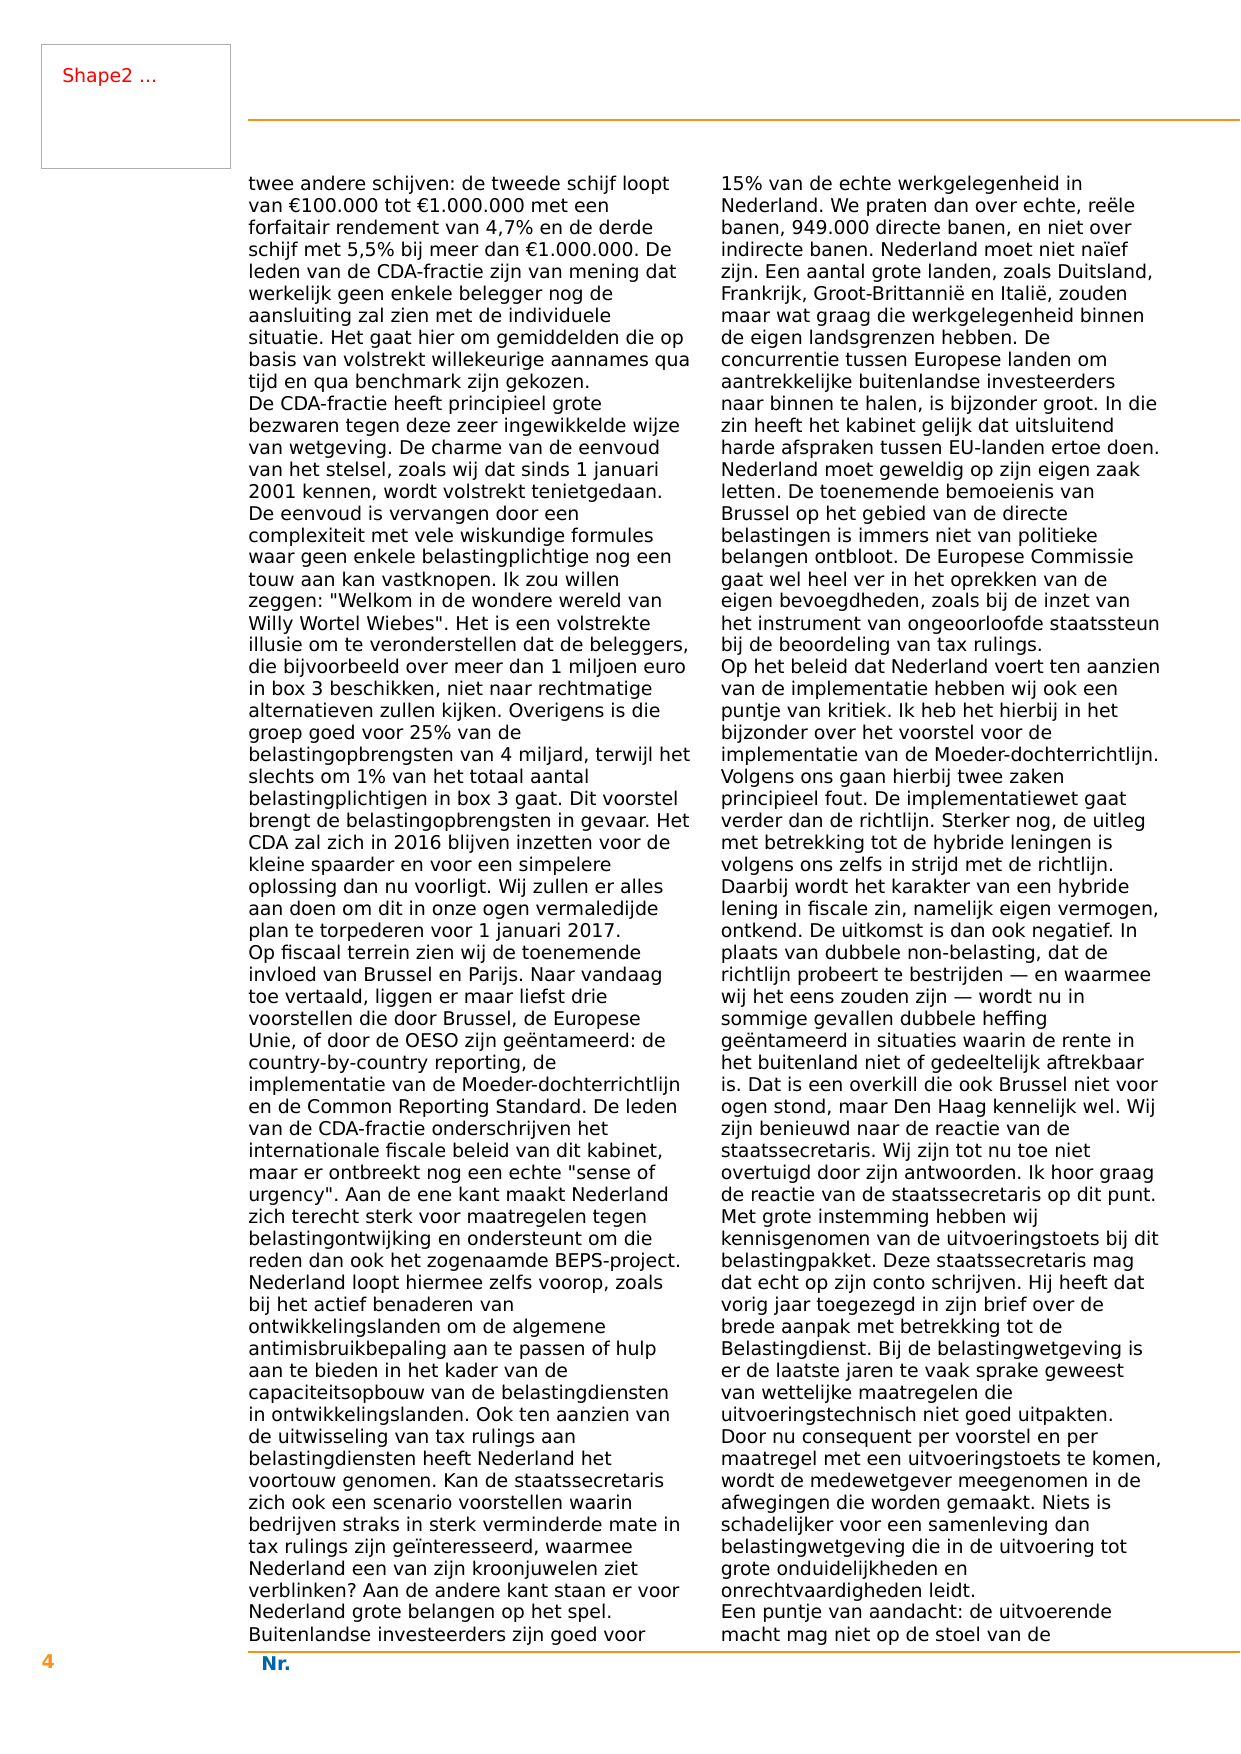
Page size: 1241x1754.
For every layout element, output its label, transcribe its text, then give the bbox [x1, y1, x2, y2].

text Met grote instemming hebben wij kennisgenomen van de uitvoeringstoets bij dit belastingpakket. Deze staatssecretaris mag dat echt op zijn conto schrijven. Hij heeft dat vorig jaar toegezegd in zijn brief over de brede aanpak met betrekking tot de Belastingdienst. Bij de belastingwetgeving is er de laatste jaren te vaak sprake geweest van wettelijke maatregelen die uitvoeringstechnisch niet goed uitpakten. Door nu consequent per voorstel en per maatregel met een uitvoeringstoets te komen, wordt de medewetgever meegenomen in de afwegingen die worden gemaakt. Niets is schadelijker voor een samenleving dan belastingwetgeving die in de uitvoering tot grote onduidelijkheden en onrechtvaardigheden leidt. [721, 1206, 1163, 1601]
text Op fiscaal terrein zien wij de toenemende invloed van Brussel en Parijs. Naar vandaag toe vertaald, liggen er maar liefst drie voorstellen die door Brussel, de Europese Unie, of door de OESO zijn geëntameerd: de country-by-country reporting, de implementatie van de Moeder-dochterrichtlijn en de Common Reporting Standard. De leden van de CDA-fractie onderschrijven het internationale fiscale beleid van dit kabinet, maar er ontbreekt nog een echte "sense of urgency". Aan de ene kant maakt Nederland zich terecht sterk voor maatregelen tegen belastingontwijking en ondersteunt om die reden dan ook het zogenaamde BEPS-project. Nederland loopt hiermee zelfs voorop, zoals bij het actief benaderen van ontwikkelingslanden om de algemene antimisbruikbepaling aan te passen of hulp aan te bieden in het kader van de capaciteitsopbouw van de belastingdiensten in ontwikkelingslanden. Ook ten aanzien van de uitwisseling van tax rulings aan belastingdiensten heeft Nederland het voortouw genomen. Kan de staatssecretaris zich ook een scenario voorstellen waarin bedrijven straks in sterk verminderde mate in tax rulings zijn geïnteresseerd, waarmee Nederland een van zijn kroonjuwelen ziet verblinken? Aan de andere kant staan er voor Nederland grote belangen op het spel. Buitenlandse investeerders zijn goed voor [248, 942, 691, 1645]
text 15% van de echte werkgelegenheid in Nederland. We praten dan over echte, reële banen, 949.000 directe banen, en niet over indirecte banen. Nederland moet niet naïef zijn. Een aantal grote landen, zoals Duitsland, Frankrijk, Groot-Brittannië en Italië, zouden maar wat graag die werkgelegenheid binnen de eigen landsgrenzen hebben. De concurrentie tussen Europese landen om aantrekkelijke buitenlandse investeerders naar binnen te halen, is bijzonder groot. In die zin heeft het kabinet gelijk dat uitsluitend harde afspraken tussen EU-landen ertoe doen. Nederland moet geweldig op zijn eigen zaak letten. De toenemende bemoeienis van Brussel op het gebied van de directe belastingen is immers niet van politieke belangen ontbloot. De Europese Commissie gaat wel heel ver in het oprekken van de eigen bevoegdheden, zoals bij de inzet van het instrument van ongeoorloofde staatssteun bij de beoordeling van tax rulings. [721, 173, 1163, 656]
text twee andere schijven: de tweede schijf loopt van €100.000 tot €1.000.000 met een forfaitair rendement van 4,7% en de derde schijf met 5,5% bij meer dan €1.000.000. De leden van de CDA-fractie zijn van mening dat werkelijk geen enkele belegger nog de aansluiting zal zien met de individuele situatie. Het gaat hier om gemiddelden die op basis van volstrekt willekeurige aannames qua tijd en qua benchmark zijn gekozen. [248, 173, 691, 393]
text Op het beleid dat Nederland voert ten aanzien van de implementatie hebben wij ook een puntje van kritiek. Ik heb het hierbij in het bijzonder over het voorstel voor de implementatie van de Moeder-dochterrichtlijn. Volgens ons gaan hierbij twee zaken principieel fout. De implementatiewet gaat verder dan de richtlijn. Sterker nog, de uitleg met betrekking tot de hybride leningen is volgens ons zelfs in strijd met de richtlijn. Daarbij wordt het karakter van een hybride lening in fiscale zin, namelijk eigen vermogen, ontkend. De uitkomst is dan ook negatief. In plaats van dubbele non-belasting, dat de richtlijn probeert te bestrijden — en waarmee wij het eens zouden zijn — wordt nu in sommige gevallen dubbele heffing geëntameerd in situaties waarin de rente in het buitenland niet of gedeeltelijk aftrekbaar is. Dat is een overkill die ook Brussel niet voor ogen stond, maar Den Haag kennelijk wel. Wij zijn benieuwd naar de reactie van de staatssecretaris. Wij zijn tot nu toe niet overtuigd door zijn antwoorden. Ik hoor graag de reactie van de staatssecretaris op dit punt. [721, 656, 1163, 1206]
text De CDA-fractie heeft principieel grote bezwaren tegen deze zeer ingewikkelde wijze van wetgeving. De charme van de eenvoud van het stelsel, zoals wij dat sinds 1 januari 2001 kennen, wordt volstrekt tenietgedaan. De eenvoud is vervangen door een complexiteit met vele wiskundige formules waar geen enkele belastingplichtige nog een touw aan kan vastknopen. Ik zou willen zeggen: "Welkom in de wondere wereld van Willy Wortel Wiebes". Het is een volstrekte illusie om te veronderstellen dat de beleggers, die bijvoorbeeld over meer dan 1 miljoen euro in box 3 beschikken, niet naar rechtmatige alternatieven zullen kijken. Overigens is die groep goed voor 25% van de belastingopbrengsten van 4 miljard, terwijl het slechts om 1% van het totaal aantal belastingplichtigen in box 3 gaat. Dit voorstel brengt de belastingopbrengsten in gevaar. Het CDA zal zich in 2016 blijven inzetten voor de kleine spaarder en voor een simpelere oplossing dan nu voorligt. Wij zullen er alles aan doen om dit in onze ogen vermaledijde plan te torpederen voor 1 januari 2017. [248, 393, 691, 942]
text Een puntje van aandacht: de uitvoerende macht mag niet op de stoel van de [721, 1601, 1163, 1645]
